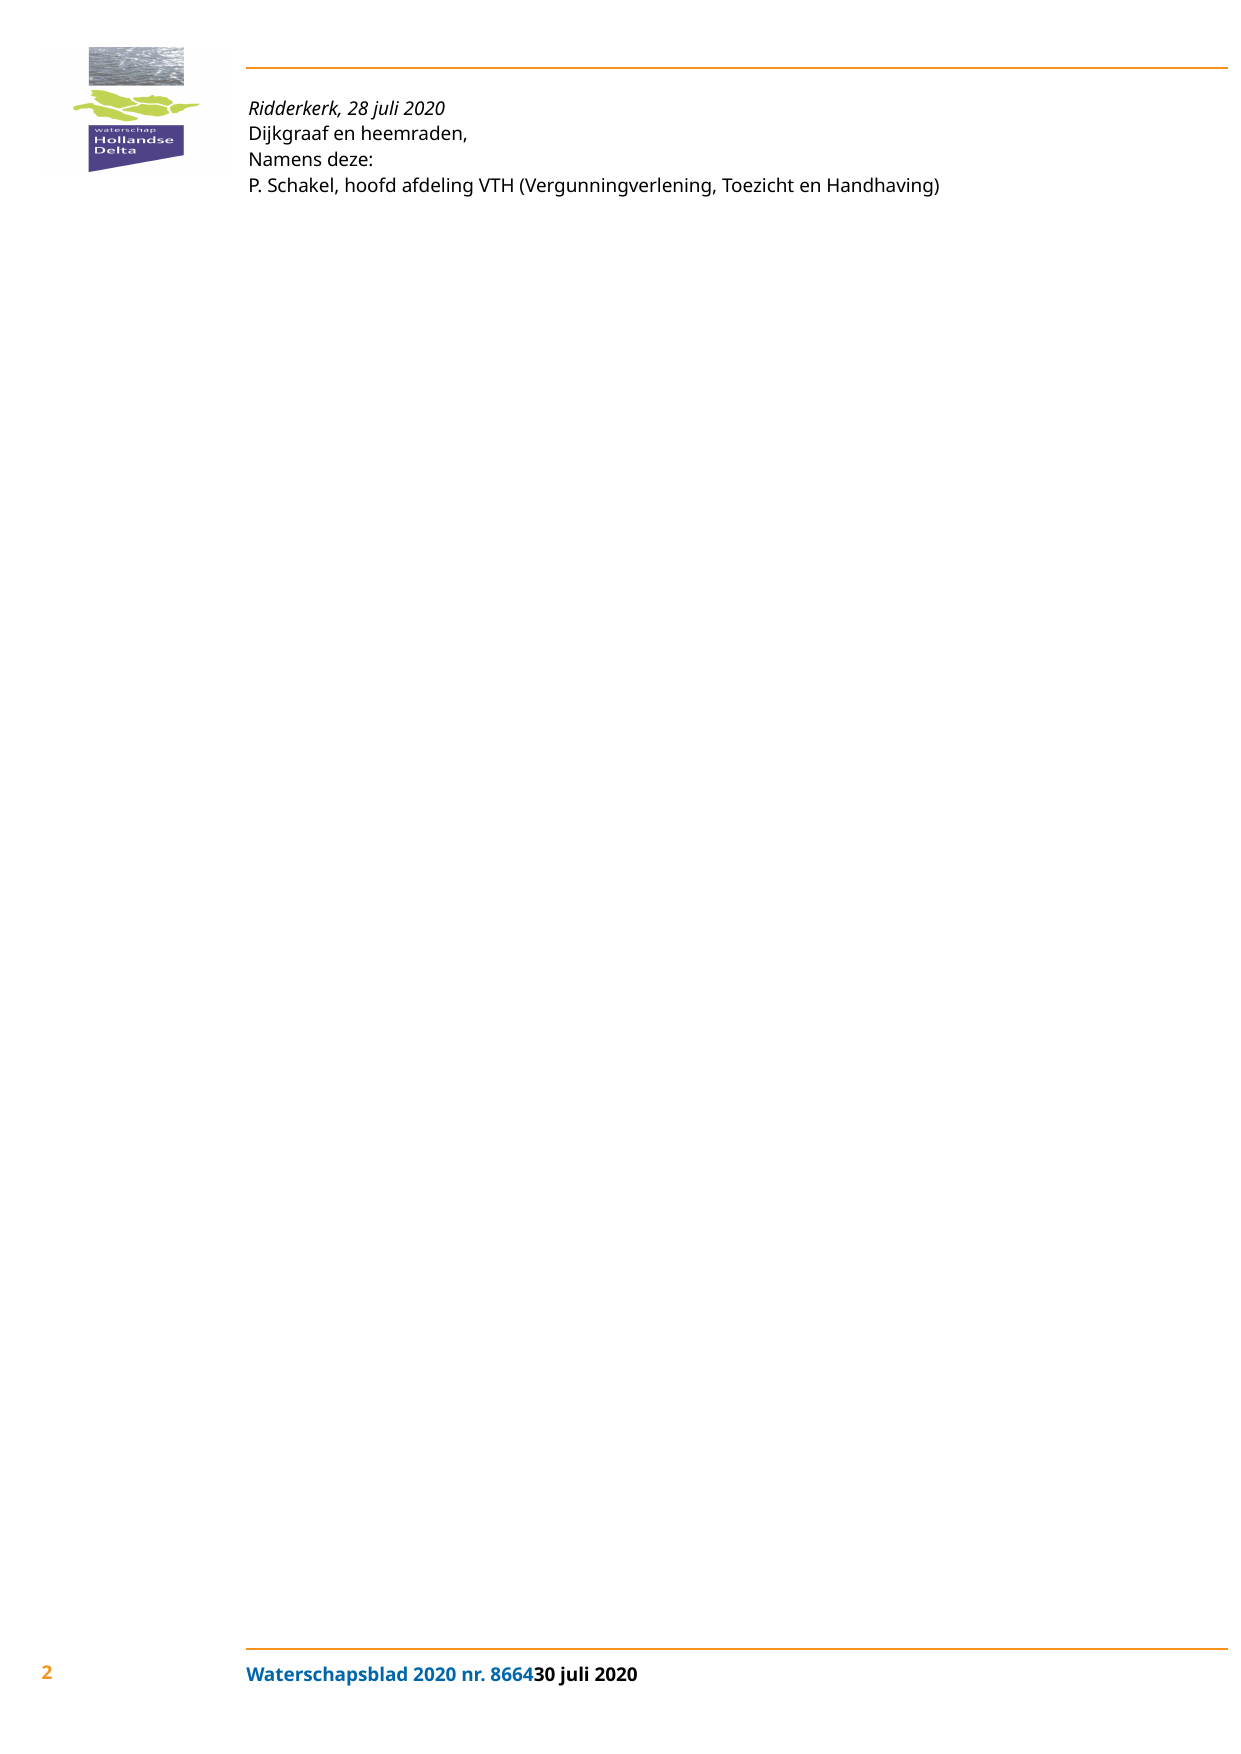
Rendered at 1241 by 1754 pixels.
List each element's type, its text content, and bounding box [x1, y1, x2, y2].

picture [41, 47, 231, 172]
text Dijkgraaf en heemraden, [248, 121, 1152, 146]
text P. Schakel, hoofd afdeling VTH (Vergunningverlening, Toezicht en Handhaving) [248, 172, 1152, 198]
text Ridderkerk, 28 juli 2020 [248, 95, 1152, 121]
text Namens deze: [248, 146, 1152, 172]
